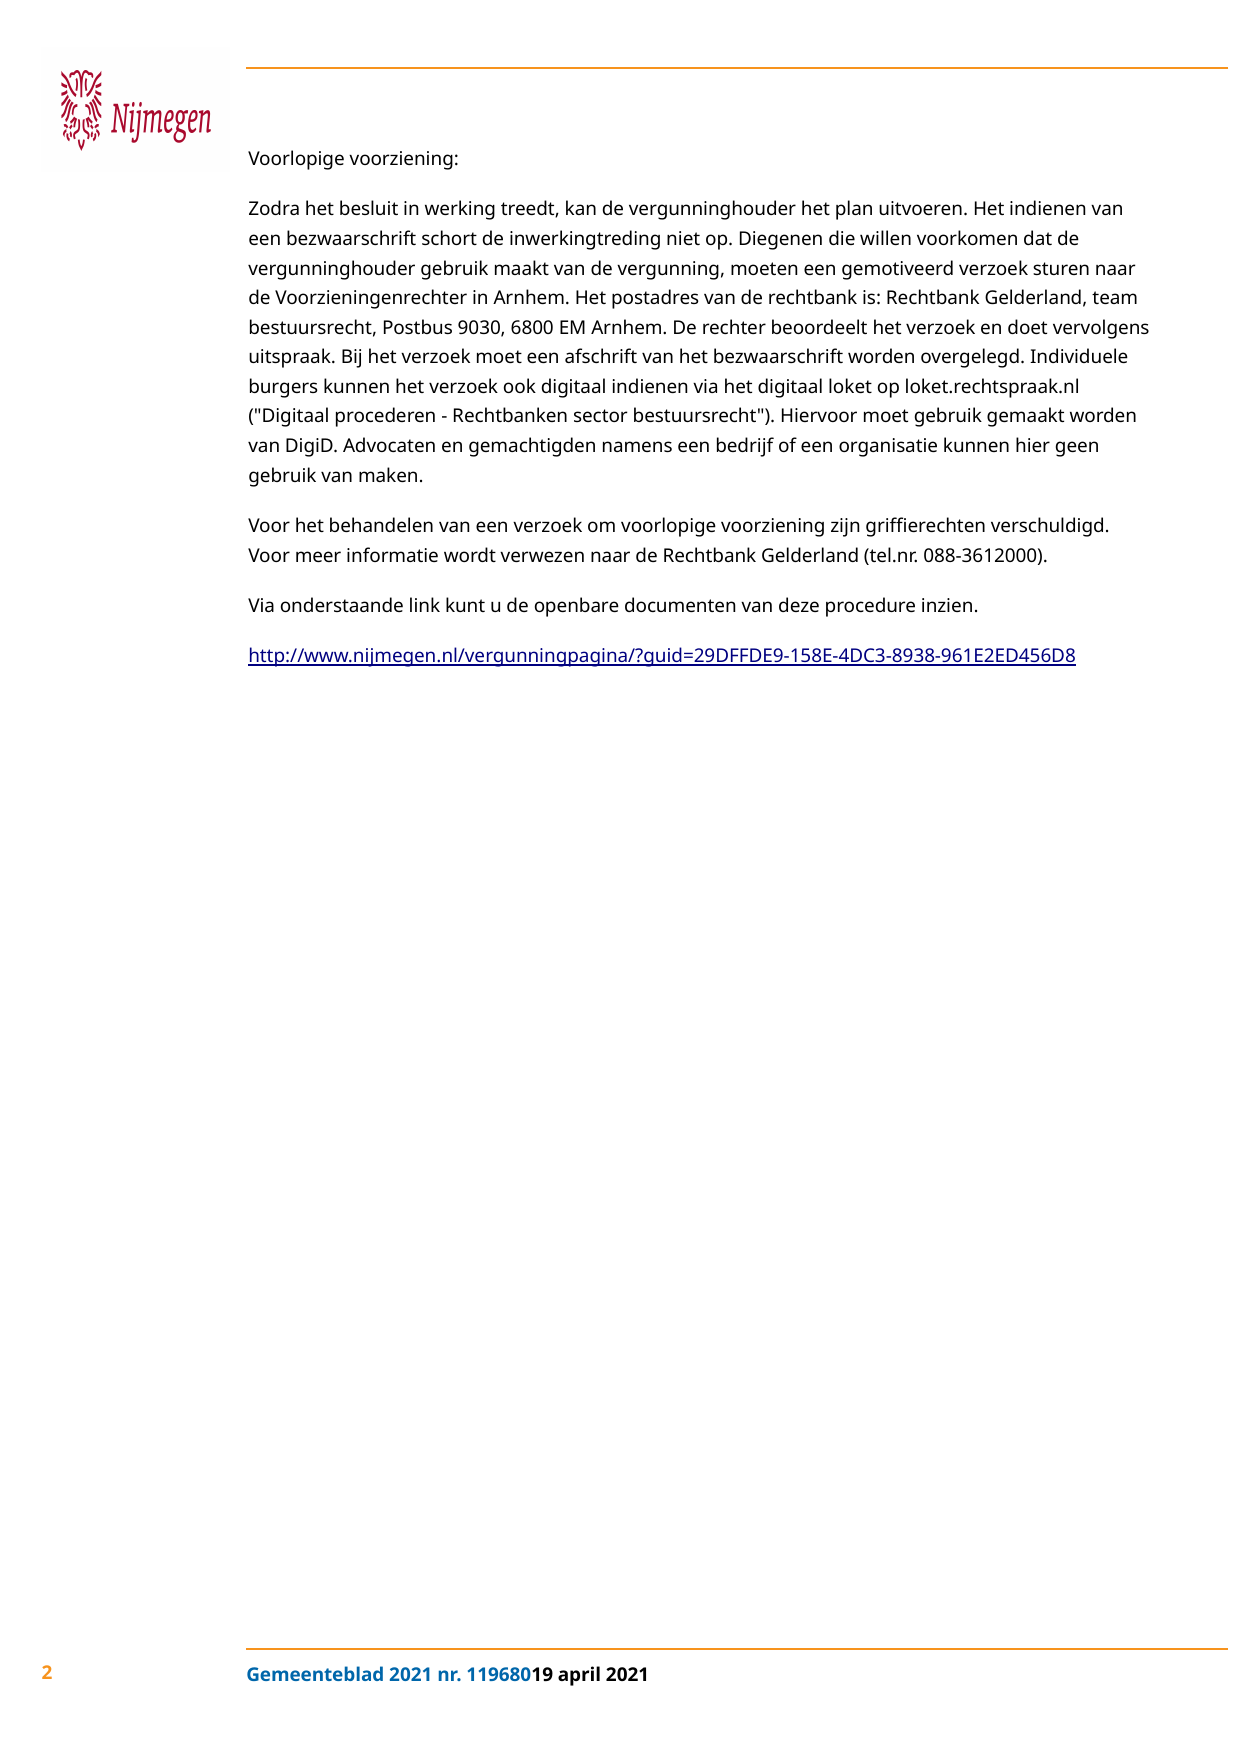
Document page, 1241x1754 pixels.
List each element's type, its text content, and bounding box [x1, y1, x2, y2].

text Voorlopige voorziening: [248, 145, 1152, 171]
text Via onderstaande link kunt u de openbare documenten van deze procedure inzien. [248, 592, 1152, 618]
text Voor het behandelen van een verzoek om voorlopige voorziening zijn griffierechten verschuldigd. Voor meer informatie wordt verwezen naar de Rechtbank Gelderland (tel.nr. 088-3612000). [248, 512, 1152, 568]
text Zodra het besluit in werking treedt, kan de vergunninghouder het plan uitvoeren. Het indienen van een bezwaarschrift schort de inwerkingtreding niet op. Diegenen die willen voorkomen dat de vergunninghouder gebruik maakt van de vergunning, moeten een gemotiveerd verzoek sturen naar de Voorzieningenrechter in Arnhem. Het postadres van de rechtbank is: Rechtbank Gelderland, team bestuursrecht, Postbus 9030, 6800 EM Arnhem. De rechter beoordeelt het verzoek en doet vervolgens uitspraak. Bij het verzoek moet een afschrift van het bezwaarschrift worden overgelegd. Individuele burgers kunnen het verzoek ook digitaal indienen via het digitaal loket op loket.rechtspraak.nl ("Digitaal procederen - Rechtbanken sector bestuursrecht"). Hiervoor moet gebruik gemaakt worden van DigiD. Advocaten en gemachtigden namens een bedrijf of een organisatie kunnen hier geen gebruik van maken. [248, 196, 1152, 488]
text http://www.nijmegen.nl/vergunningpagina/?guid=29DFFDE9-158E-4DC3-8938-961E2ED456D8 [248, 643, 1152, 668]
picture [41, 47, 231, 172]
